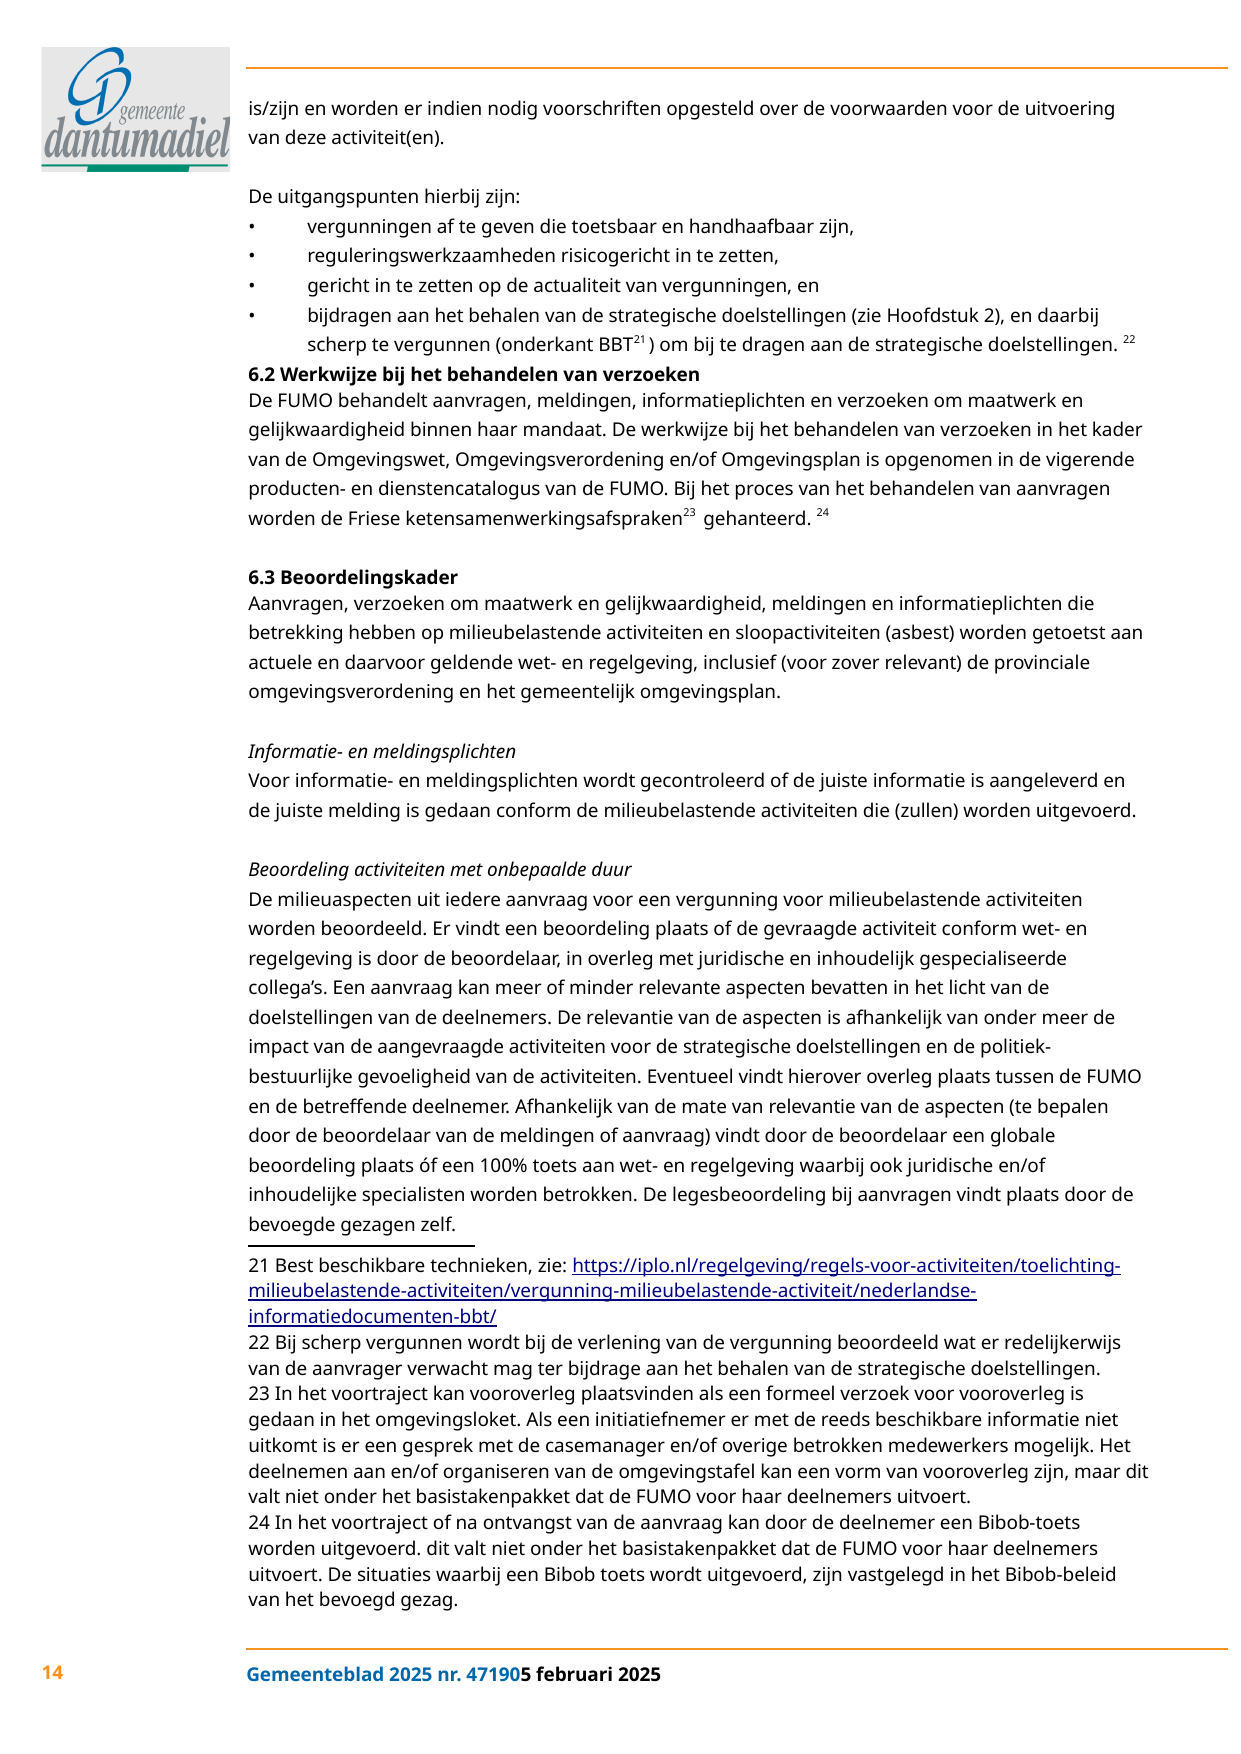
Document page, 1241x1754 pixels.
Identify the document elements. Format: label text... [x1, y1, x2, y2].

text In het voortraject of na ontvangst van de aanvraag kan door de deelnemer een Bibob-toets worden uitgevoerd. dit valt niet onder het basistakenpakket dat de FUMO voor haar deelnemers uitvoert. De situaties waarbij een Bibob toets wordt uitgevoerd, zijn vastgelegd in het Bibob-beleid van het bevoegd gezag. [248, 1509, 1152, 1612]
text 6.2 Werkwijze bij het behandelen van verzoeken [248, 361, 1152, 387]
text 6.3 Beoordelingskader [248, 564, 1152, 590]
list Best beschikbare technieken, zie: https://iplo.nl/regelgeving/regels-voor-activiteiten/toelichting-milieubelastende-activiteiten/vergunning-milieubelastende-activiteit/nederlandse-informatiedocumenten-bbt/ [248, 1252, 1152, 1329]
text In het voortraject kan vooroverleg plaatsvinden als een formeel verzoek voor vooroverleg is gedaan in het omgevingsloket. Als een initiatiefnemer er met de reeds beschikbare informatie niet uitkomt is er een gesprek met de casemanager en/of overige betrokken medewerkers mogelijk. Het deelnemen aan en/of organiseren van de omgevingstafel kan een vorm van vooroverleg zijn, maar dit valt niet onder het basistakenpakket dat de FUMO voor haar deelnemers uitvoert. [248, 1381, 1152, 1509]
text De FUMO behandelt aanvragen, meldingen, informatieplichten en verzoeken om maatwerk en gelijkwaardigheid binnen haar mandaat. De werkwijze bij het behandelen van verzoeken in het kader van de Omgevingswet, Omgevingsverordening en/of Omgevingsplan is opgenomen in de vigerende producten- en dienstencatalogus van de FUMO. Bij het proces van het behandelen van aanvragen worden de Friese ketensamenwerkingsafspraken gehanteerd. [248, 387, 1152, 531]
text Beoordeling activiteiten met onbepaalde duur [248, 856, 1152, 882]
text De uitgangspunten hierbij zijn: [248, 183, 1152, 209]
text Aanvragen, verzoeken om maatwerk en gelijkwaardigheid, meldingen en informatieplichten die betrekking hebben op milieubelastende activiteiten en sloopactiviteiten (asbest) worden getoetst aan actuele en daarvoor geldende wet- en regelgeving, inclusief (voor zover relevant) de provinciale omgevingsverordening en het gemeentelijk omgevingsplan. [248, 590, 1152, 704]
list gericht in te zetten op de actualiteit van vergunningen, en [248, 272, 1152, 298]
text Voor informatie- en meldingsplichten wordt gecontroleerd of de juiste informatie is aangeleverd en de juiste melding is gedaan conform de milieubelastende activiteiten die (zullen) worden uitgevoerd. [248, 767, 1152, 823]
list bijdragen aan het behalen van de strategische doelstellingen (zie Hoofdstuk 2), en daarbij scherp te vergunnen (onderkant BBT) om bij te dragen aan de strategische doelstellingen. [248, 302, 1152, 357]
picture [41, 47, 231, 172]
list reguleringswerkzaamheden risicogericht in te zetten, [248, 243, 1152, 268]
text Informatie- en meldingsplichten [248, 738, 1152, 764]
text is/zijn en worden er indien nodig voorschriften opgesteld over de voorwaarden voor de uitvoering van deze activiteit(en). [248, 95, 1152, 150]
list vergunningen af te geven die toetsbaar en handhaafbaar zijn, [248, 213, 1152, 239]
list Bij scherp vergunnen wordt bij de verlening van de vergunning beoordeeld wat er redelijkerwijs van de aanvrager verwacht mag ter bijdrage aan het behalen van de strategische doelstellingen. [248, 1329, 1152, 1381]
text De milieuaspecten uit iedere aanvraag voor een vergunning voor milieubelastende activiteiten worden beoordeeld. Er vindt een beoordeling plaats of de gevraagde activiteit conform wet- en regelgeving is door de beoordelaar, in overleg met juridische en inhoudelijk gespecialiseerde collega’s. Een aanvraag kan meer of minder relevante aspecten bevatten in het licht van de doelstellingen van de deelnemers. De relevantie van de aspecten is afhankelijk van onder meer de impact van de aangevraagde activiteiten voor de strategische doelstellingen en de politiek-bestuurlijke gevoeligheid van de activiteiten. Eventueel vindt hierover overleg plaats tussen de FUMO en de betreffende deelnemer. Afhankelijk van de mate van relevantie van de aspecten (te bepalen door de beoordelaar van de meldingen of aanvraag) vindt door de beoordelaar een globale beoordeling plaats óf een 100% toets aan wet- en regelgeving waarbij ook juridische en/of inhoudelijke specialisten worden betrokken. De legesbeoordeling bij aanvragen vindt plaats door de bevoegde gezagen zelf. [248, 886, 1152, 1237]
